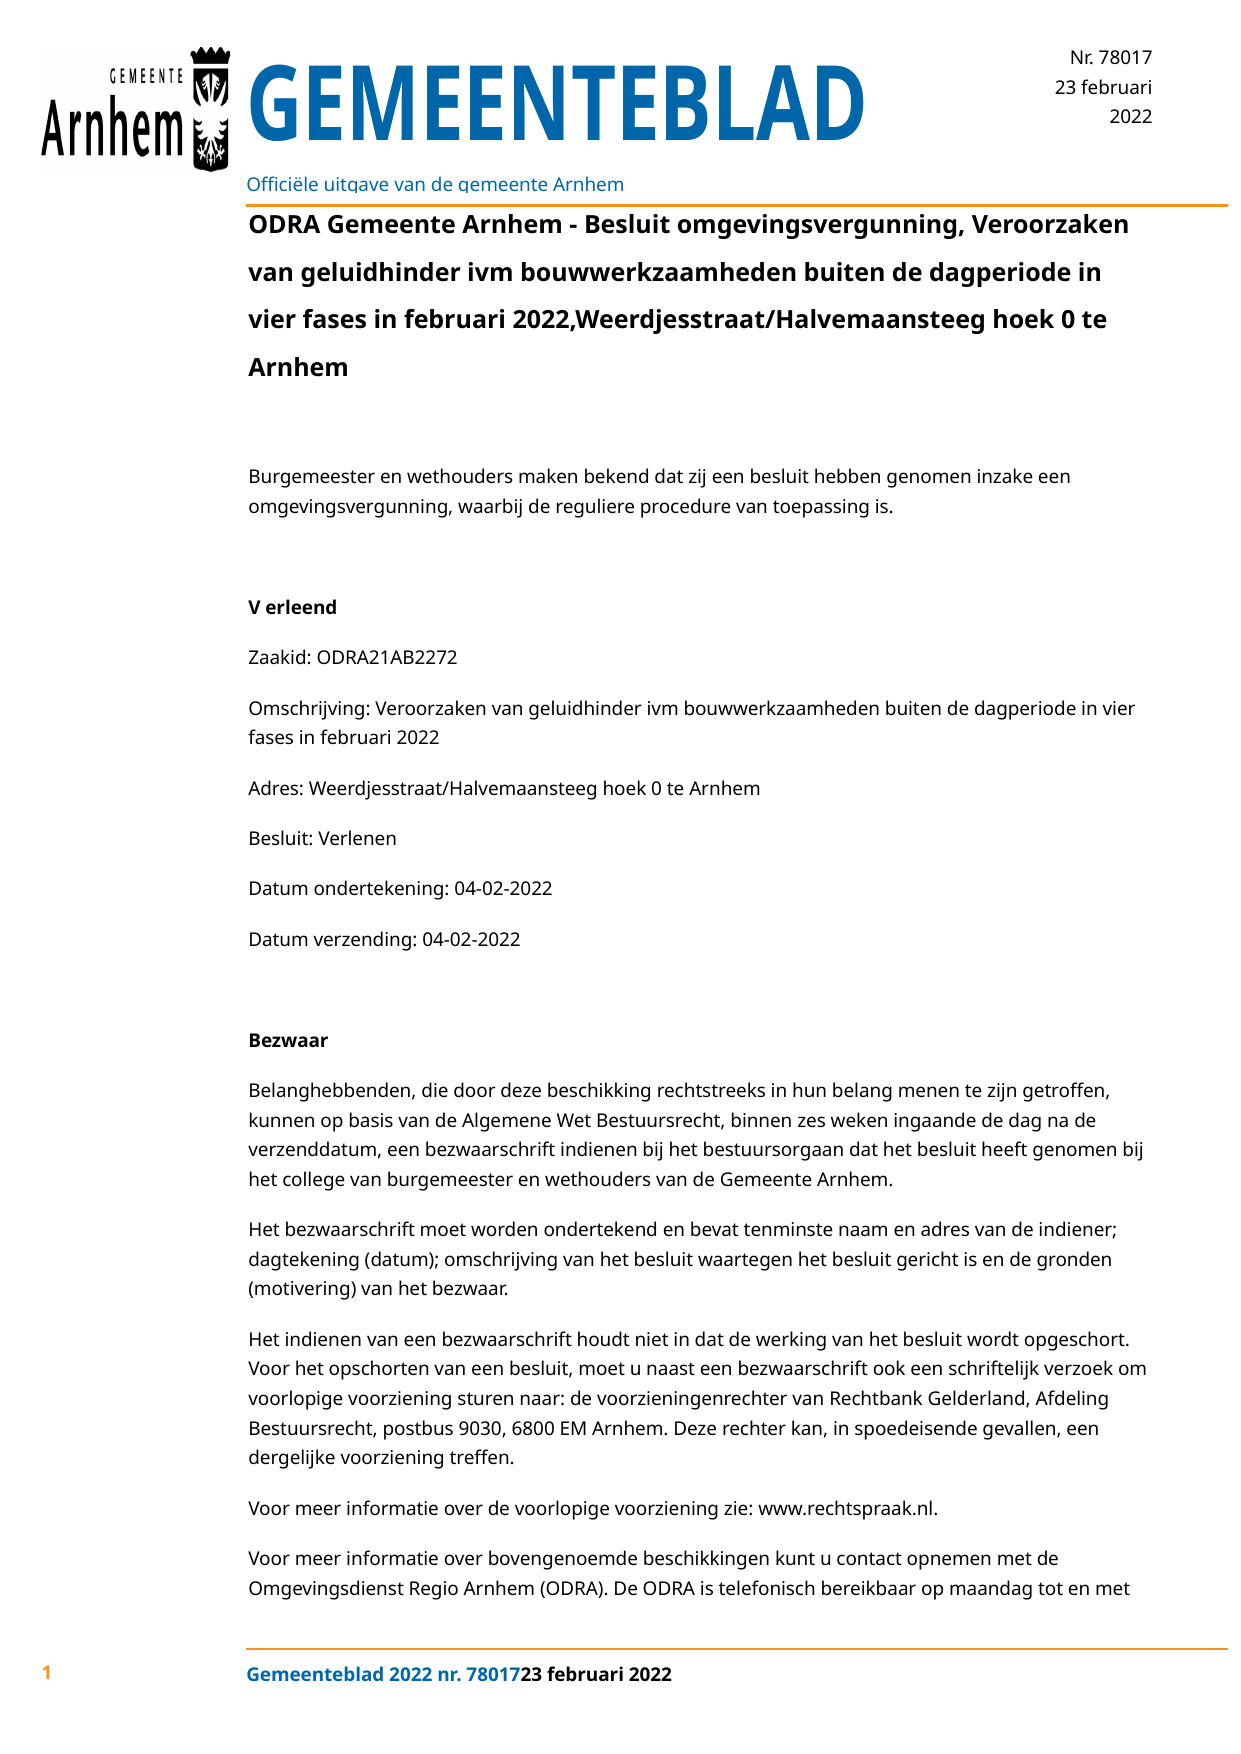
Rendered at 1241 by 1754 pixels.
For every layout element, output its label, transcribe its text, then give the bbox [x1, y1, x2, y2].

text Voor meer informatie over bovengenoemde beschikkingen kunt u contact opnemen met de Omgevingsdienst Regio Arnhem (ODRA). De ODRA is telefonisch bereikbaar op maandag tot en met [248, 1545, 1152, 1601]
text Belanghebbenden, die door deze beschikking rechtstreeks in hun belang menen te zijn getroffen, kunnen op basis van de Algemene Wet Bestuursrecht, binnen zes weken ingaande de dag na de verzenddatum, een bezwaarschrift indienen bij het bestuursorgaan dat het besluit heeft genomen bij het college van burgemeester en wethouders van de Gemeente Arnhem. [248, 1077, 1152, 1192]
text Burgemeester en wethouders maken bekend dat zij een besluit hebben genomen inzake een omgevingsvergunning, waarbij de reguliere procedure van toepassing is. [248, 463, 1152, 519]
text V erleend [248, 594, 1152, 620]
text Adres: Weerdjesstraat/Halvemaansteeg hoek 0 te Arnhem [248, 775, 1152, 801]
text ODRA Gemeente Arnhem - Besluit omgevingsvergunning, Veroorzaken van geluidhinder ivm bouwwerkzaamheden buiten de dagperiode in vier fases in februari 2022,Weerdjesstraat/Halvemaansteeg hoek 0 te Arnhem [248, 207, 1152, 384]
picture [41, 47, 231, 172]
text Datum verzending: 04-02-2022 [248, 926, 1152, 952]
text Besluit: Verlenen [248, 825, 1152, 851]
text Zaakid: ODRA21AB2272 [248, 644, 1152, 670]
text Datum ondertekening: 04-02-2022 [248, 876, 1152, 901]
text Voor meer informatie over de voorlopige voorziening zie: www.rechtspraak.nl. [248, 1495, 1152, 1521]
text Het indienen van een bezwaarschrift houdt niet in dat de werking van het besluit wordt opgeschort. Voor het opschorten van een besluit, moet u naast een bezwaarschrift ook een schriftelijk verzoek om voorlopige voorziening sturen naar: de voorzieningenrechter van Rechtbank Gelderland, Afdeling Bestuursrecht, postbus 9030, 6800 EM Arnhem. Deze rechter kan, in spoedeisende gevallen, een dergelijke voorziening treffen. [248, 1326, 1152, 1470]
text Bezwaar [248, 1027, 1152, 1053]
text Omschrijving: Veroorzaken van geluidhinder ivm bouwwerkzaamheden buiten de dagperiode in vier fases in februari 2022 [248, 695, 1152, 750]
text Het bezwaarschrift moet worden ondertekend en bevat tenminste naam en adres van de indiener; dagtekening (datum); omschrijving van het besluit waartegen het besluit gericht is en de gronden (motivering) van het bezwaar. [248, 1216, 1152, 1301]
